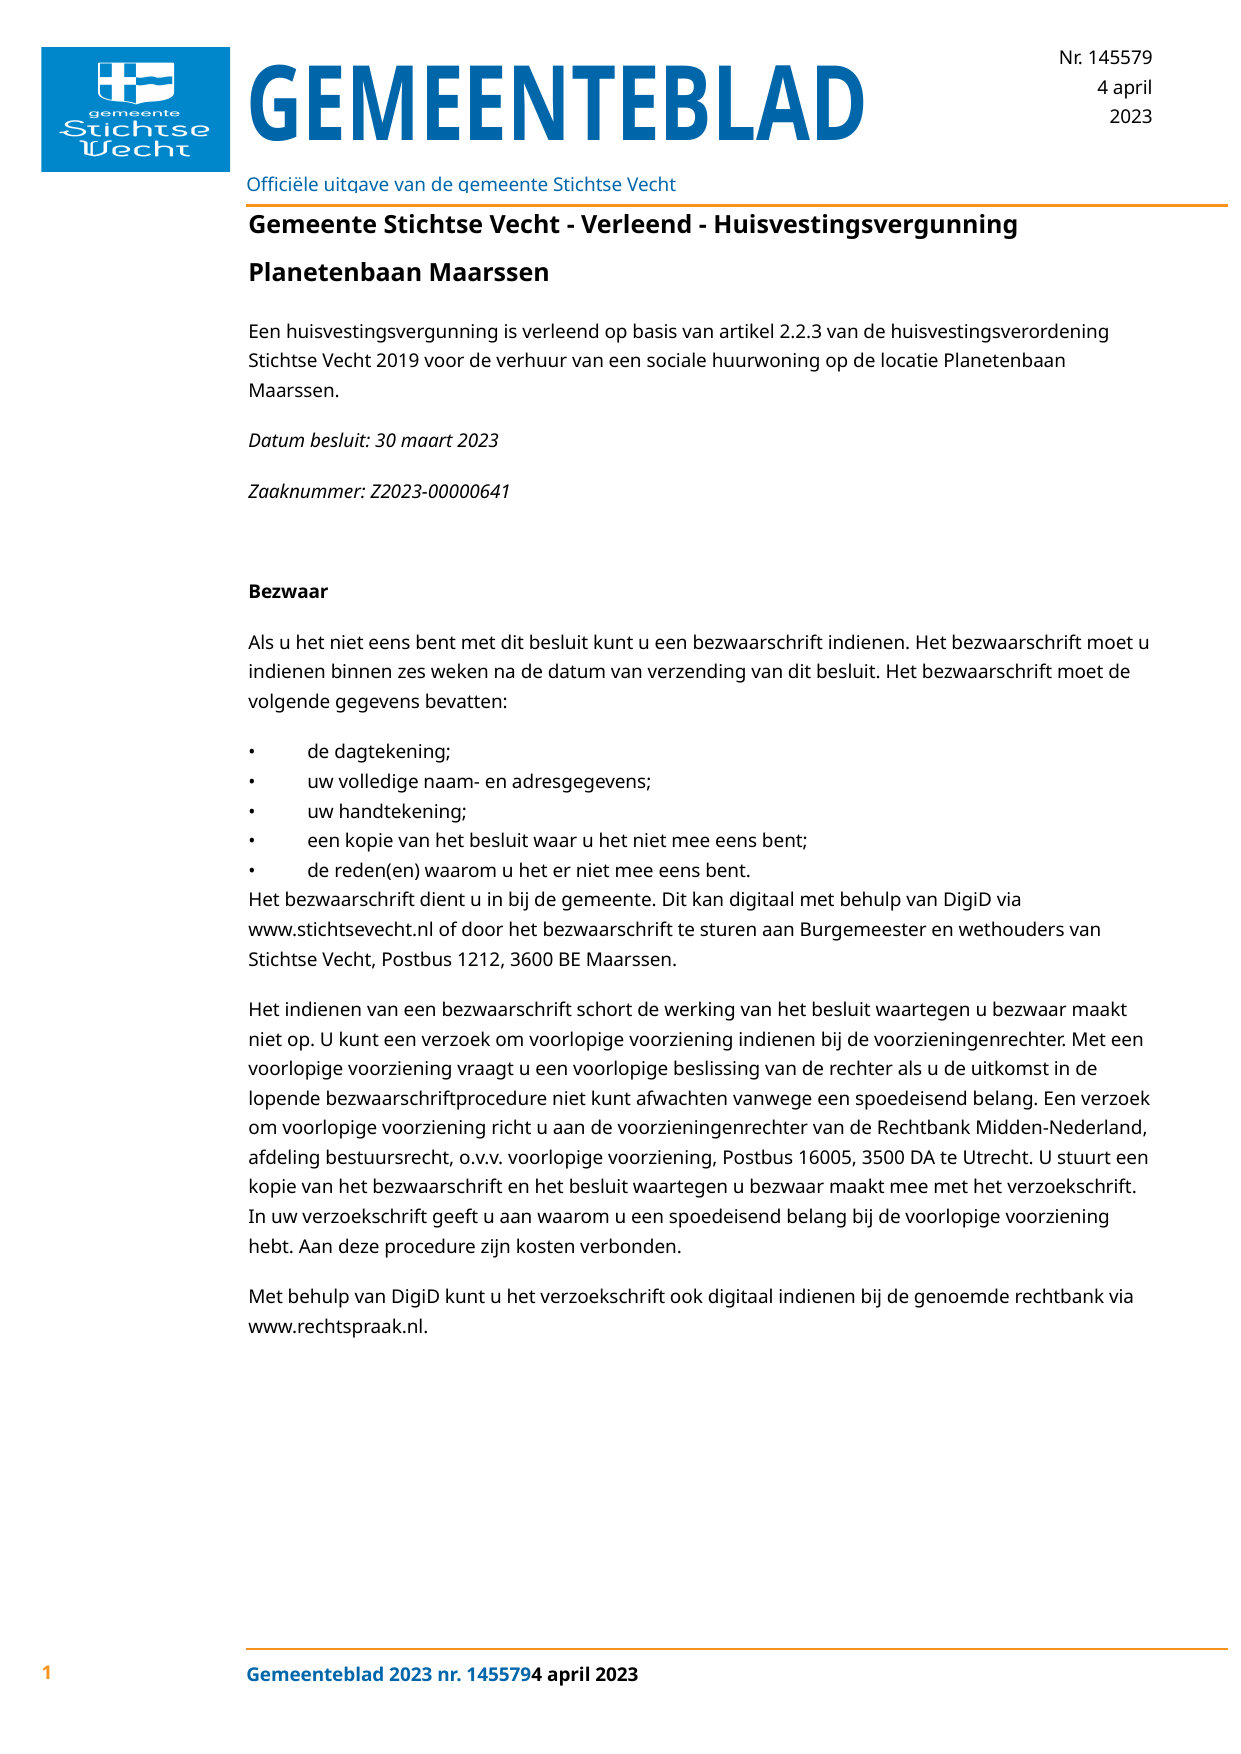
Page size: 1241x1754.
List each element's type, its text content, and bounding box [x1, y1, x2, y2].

text Bezwaar [248, 579, 1152, 604]
list de reden(en) waarom u het er niet mee eens bent. [248, 857, 1152, 883]
text Zaaknummer: Z2023-00000641 [248, 478, 1152, 504]
text Met behulp van DigiD kunt u het verzoekschrift ook digitaal indienen bij de genoemde rechtbank via www.rechtspraak.nl. [248, 1283, 1152, 1339]
list een kopie van het besluit waar u het niet mee eens bent; [248, 827, 1152, 853]
picture [99, 63, 135, 101]
text Het bezwaarschrift dient u in bij de gemeente. Dit kan digitaal met behulp van DigiD via www.stichtsevecht.nl of door het bezwaarschrift te sturen aan Burgemeester en wethouders van Stichtse Vecht, Postbus 1212, 3600 BE Maarssen. [248, 887, 1152, 972]
picture [137, 63, 174, 103]
list de dagtekening; [248, 739, 1152, 764]
text Datum besluit: 30 maart 2023 [248, 427, 1152, 453]
text Als u het niet eens bent met dit besluit kunt u een bezwaarschrift indienen. Het bezwaarschrift moet u indienen binnen zes weken na de datum van verzending van dit besluit. Het bezwaarschrift moet de volgende gegevens bevatten: [248, 629, 1152, 714]
text Een huisvestingsvergunning is verleend op basis van artikel 2.2.3 van de huisvestingsverordening Stichtse Vecht 2019 voor de verhuur van een sociale huurwoning op de locatie Planetenbaan Maarssen. [248, 318, 1152, 403]
text Gemeente Stichtse Vecht - Verleend - Huisvestingsvergunning Planetenbaan Maarssen [248, 207, 1152, 288]
text Het indienen van een bezwaarschrift schort de werking van het besluit waartegen u bezwaar maakt niet op. U kunt een verzoek om voorlopige voorziening indienen bij de voorzieningenrechter. Met een voorlopige voorziening vraagt u een voorlopige beslissing van de rechter als u de uitkomst in de lopende bezwaarschriftprocedure niet kunt afwachten vanwege een spoedeisend belang. Een verzoek om voorlopige voorziening richt u aan de voorzieningenrechter van de Rechtbank Midden-Nederland, afdeling bestuursrecht, o.v.v. voorlopige voorziening, Postbus 16005, 3500 DA te Utrecht. U stuurt een kopie van het bezwaarschrift en het besluit waartegen u bezwaar maakt mee met het verzoekschrift. In uw verzoekschrift geeft u aan waarom u een spoedeisend belang bij de voorlopige voorziening hebt. Aan deze procedure zijn kosten verbonden. [248, 996, 1152, 1259]
list uw handtekening; [248, 798, 1152, 824]
list uw volledige naam- en adresgegevens; [248, 768, 1152, 794]
